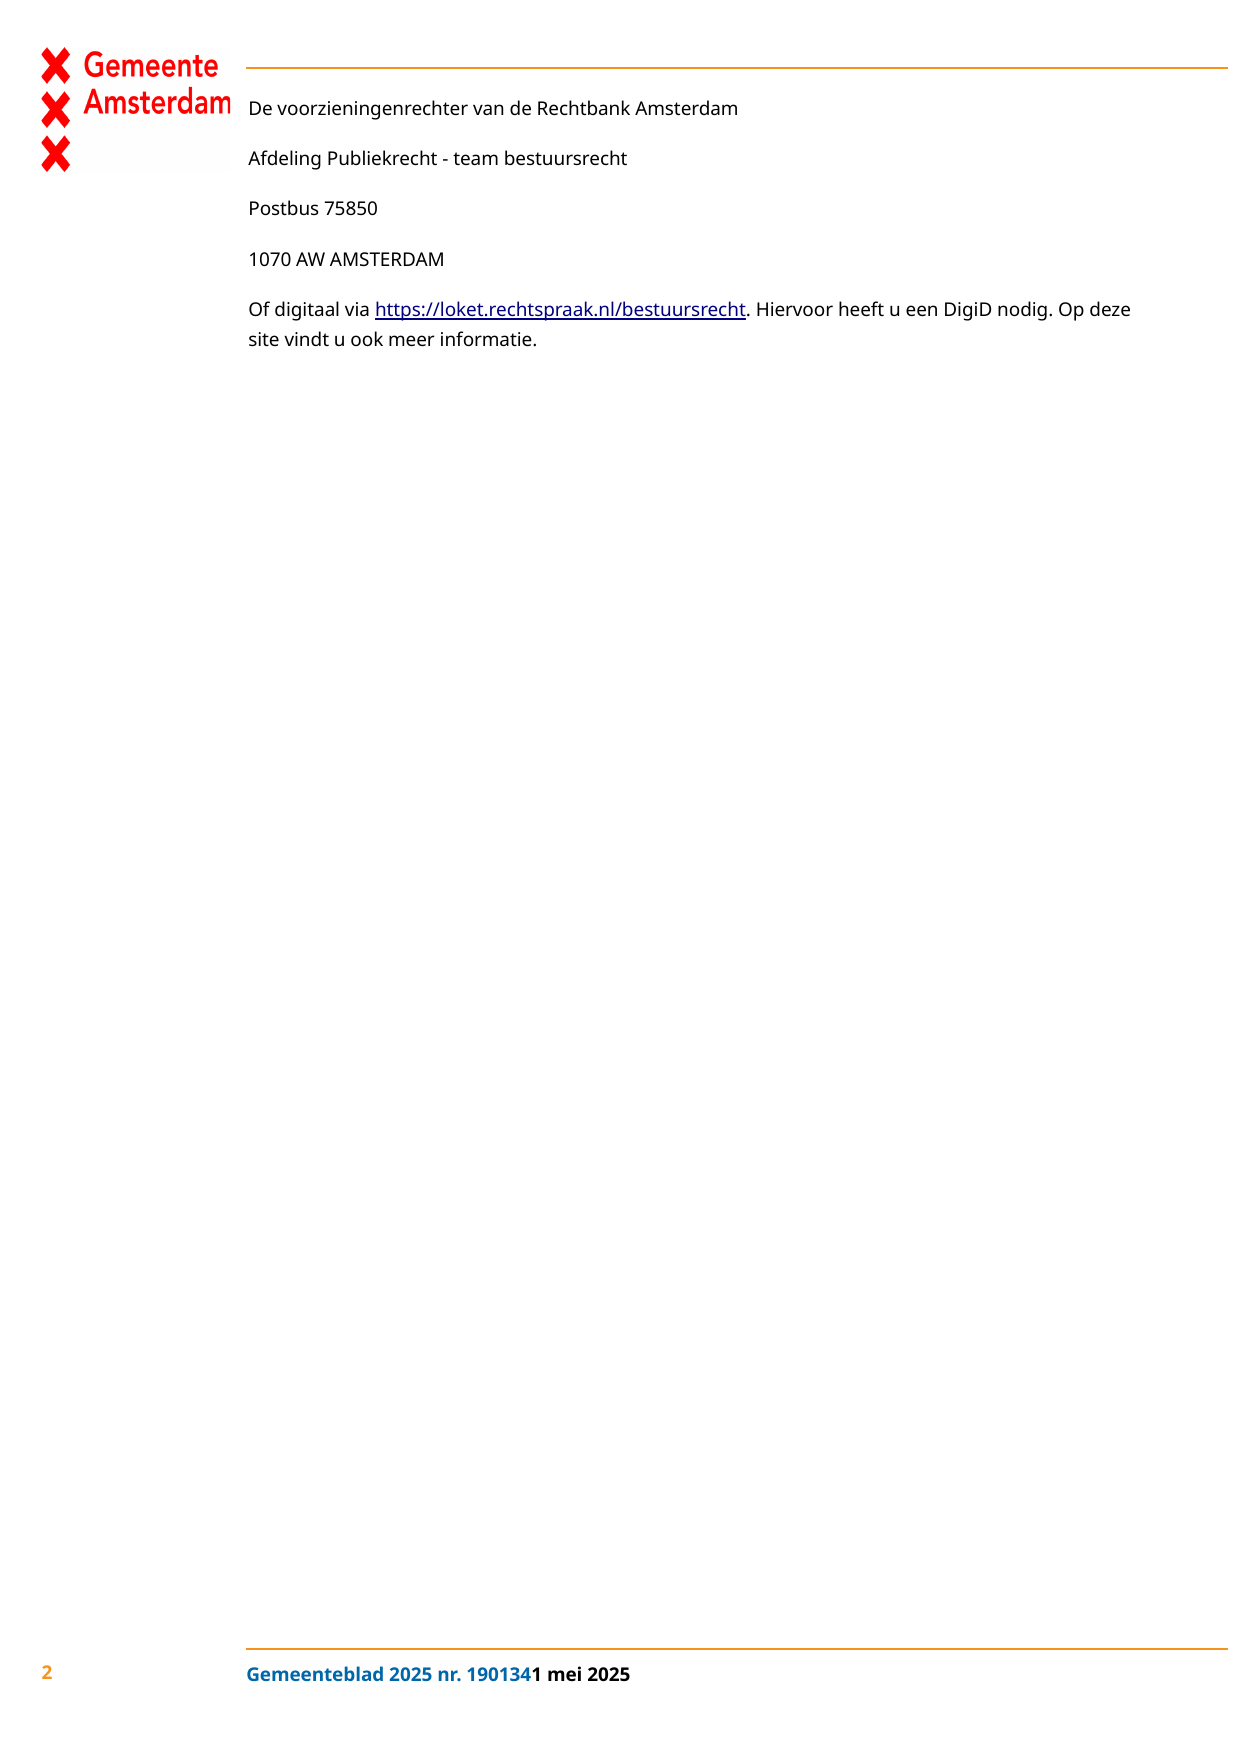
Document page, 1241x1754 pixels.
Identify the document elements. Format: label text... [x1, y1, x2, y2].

text De voorzieningenrechter van de Rechtbank Amsterdam [248, 95, 1152, 121]
text Postbus 75850 [248, 196, 1152, 221]
text 1070 AW AMSTERDAM [248, 246, 1152, 272]
picture [41, 47, 231, 172]
text Of digitaal via https://loket.rechtspraak.nl/bestuursrecht. Hiervoor heeft u een DigiD nodig. Op deze site vindt u ook meer informatie. [248, 296, 1152, 352]
text Afdeling Publiekrecht - team bestuursrecht [248, 145, 1152, 171]
